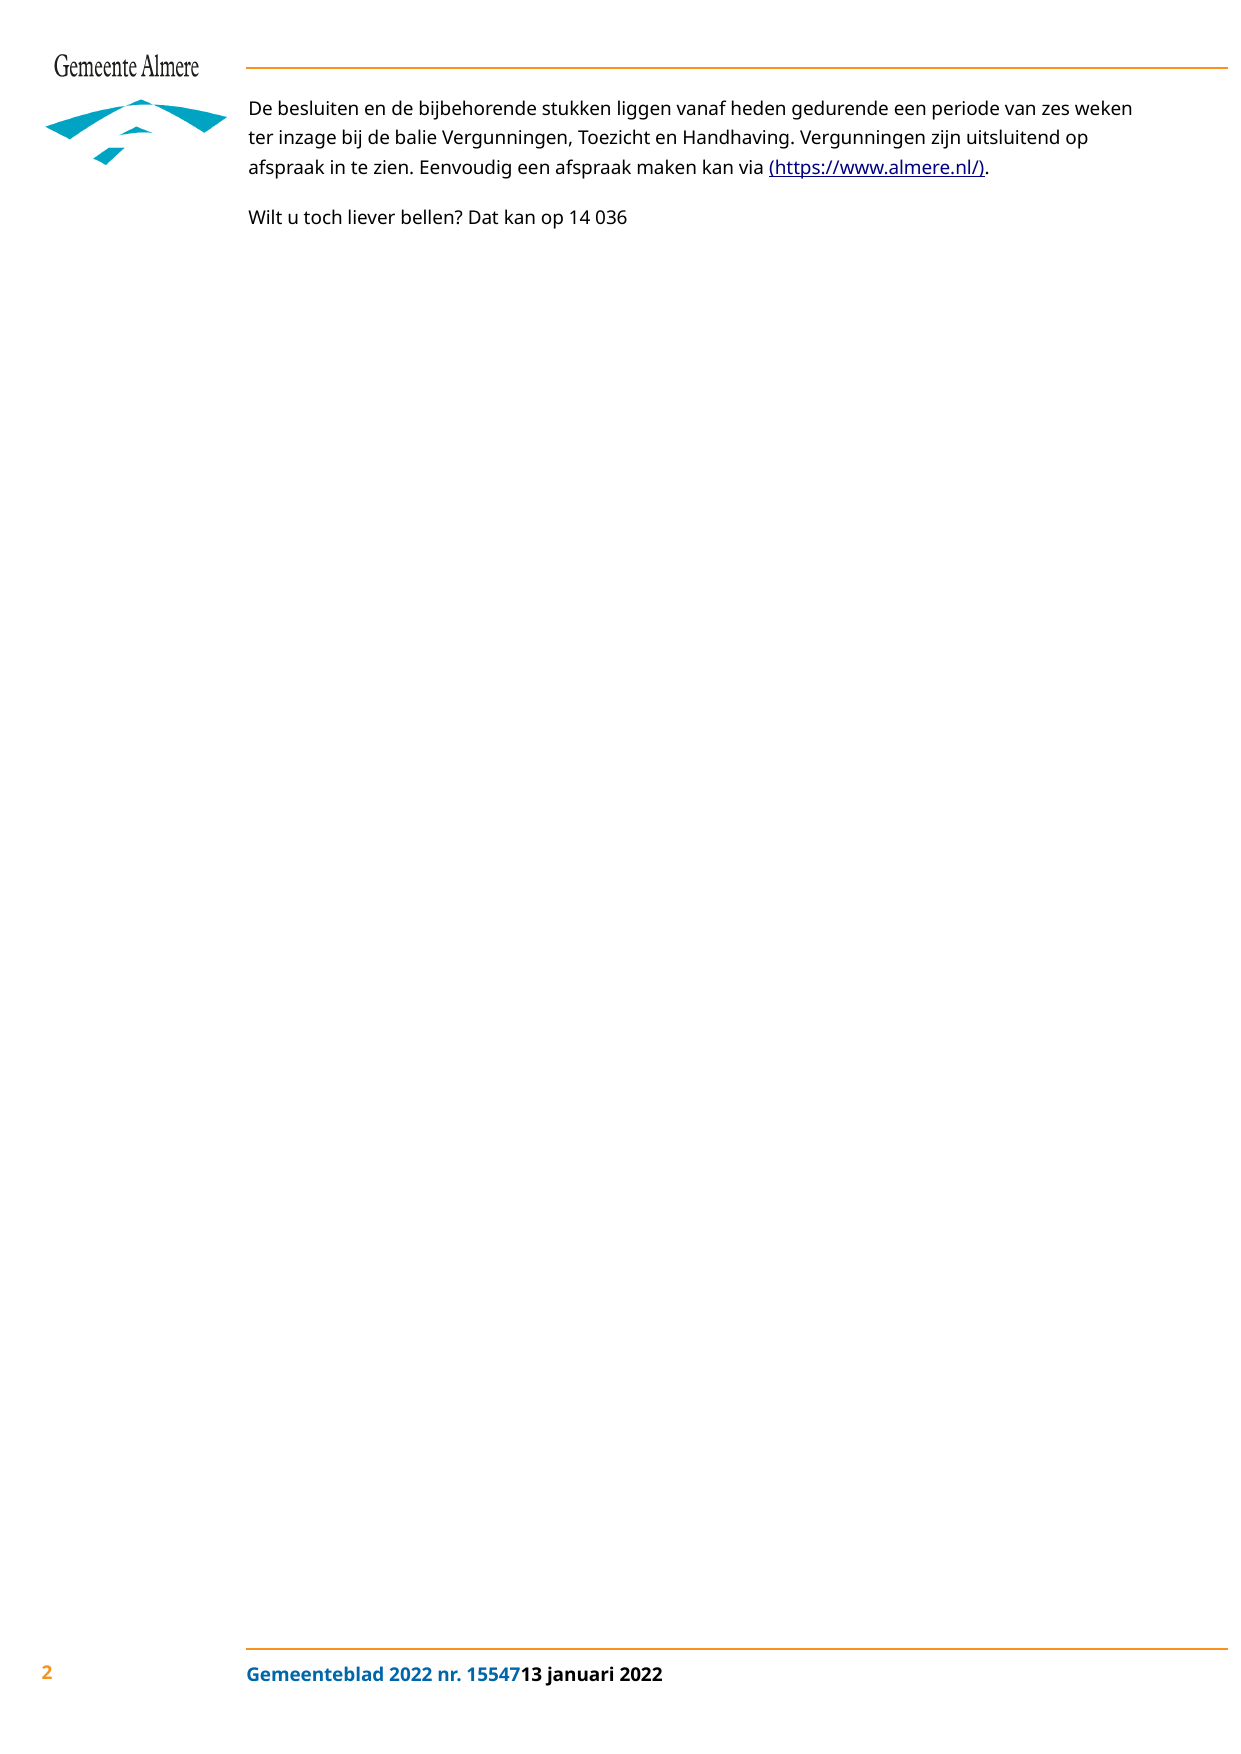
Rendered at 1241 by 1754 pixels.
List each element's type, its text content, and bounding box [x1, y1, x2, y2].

text De besluiten en de bijbehorende stukken liggen vanaf heden gedurende een periode van zes weken ter inzage bij de balie Vergunningen, Toezicht en Handhaving. Vergunningen zijn uitsluitend op afspraak in te zien. Eenvoudig een afspraak maken kan via (https://www.almere.nl/). [248, 95, 1152, 180]
picture [41, 47, 231, 172]
text Wilt u toch liever bellen? Dat kan op 14 036 [248, 204, 1152, 230]
